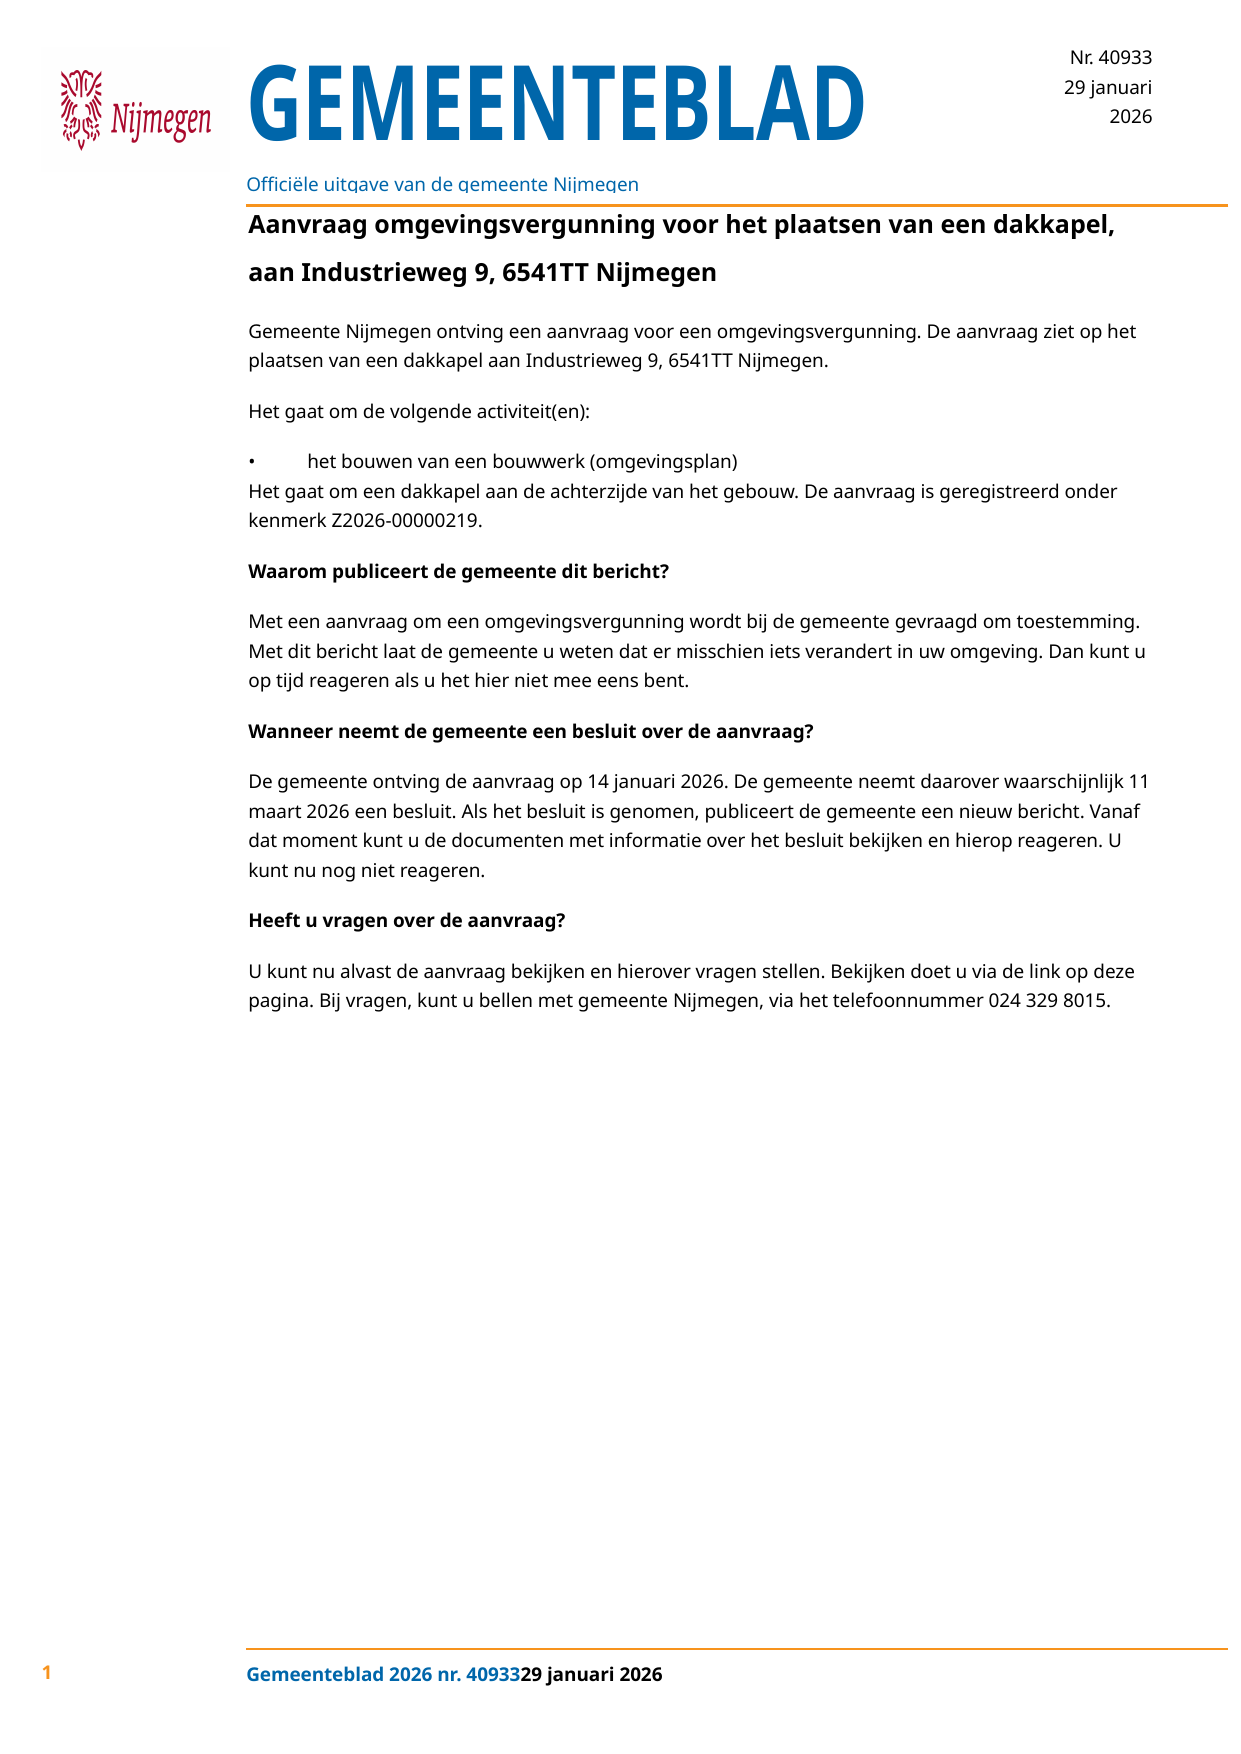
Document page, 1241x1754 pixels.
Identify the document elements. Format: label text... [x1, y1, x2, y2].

text Het gaat om de volgende activiteit(en): [248, 398, 1152, 424]
text Heeft u vragen over de aanvraag? [248, 907, 1152, 933]
list het bouwen van een bouwwerk (omgevingsplan) [248, 448, 1152, 474]
text Het gaat om een dakkapel aan de achterzijde van het gebouw. De aanvraag is geregistreerd onder kenmerk Z2026-00000219. [248, 478, 1152, 533]
text Aanvraag omgevingsvergunning voor het plaatsen van een dakkapel, aan Industrieweg 9, 6541TT Nijmegen [248, 207, 1152, 288]
text Wanneer neemt de gemeente een besluit over de aanvraag? [248, 718, 1152, 744]
text Met een aanvraag om een omgevingsvergunning wordt bij de gemeente gevraagd om toestemming. Met dit bericht laat de gemeente u weten dat er misschien iets verandert in uw omgeving. Dan kunt u op tijd reageren als u het hier niet mee eens bent. [248, 608, 1152, 693]
picture [41, 47, 231, 172]
text De gemeente ontving de aanvraag op 14 januari 2026. De gemeente neemt daarover waarschijnlijk 11 maart 2026 een besluit. Als het besluit is genomen, publiceert de gemeente een nieuw bericht. Vanaf dat moment kunt u de documenten met informatie over het besluit bekijken en hierop reageren. U kunt nu nog niet reageren. [248, 768, 1152, 883]
text Waarom publiceert de gemeente dit bericht? [248, 558, 1152, 584]
text U kunt nu alvast de aanvraag bekijken en hierover vragen stellen. Bekijken doet u via de link op deze pagina. Bij vragen, kunt u bellen met gemeente Nijmegen, via het telefoonnummer 024 329 8015. [248, 958, 1152, 1013]
text Gemeente Nijmegen ontving een aanvraag voor een omgevingsvergunning. De aanvraag ziet op het plaatsen van een dakkapel aan Industrieweg 9, 6541TT Nijmegen. [248, 318, 1152, 373]
